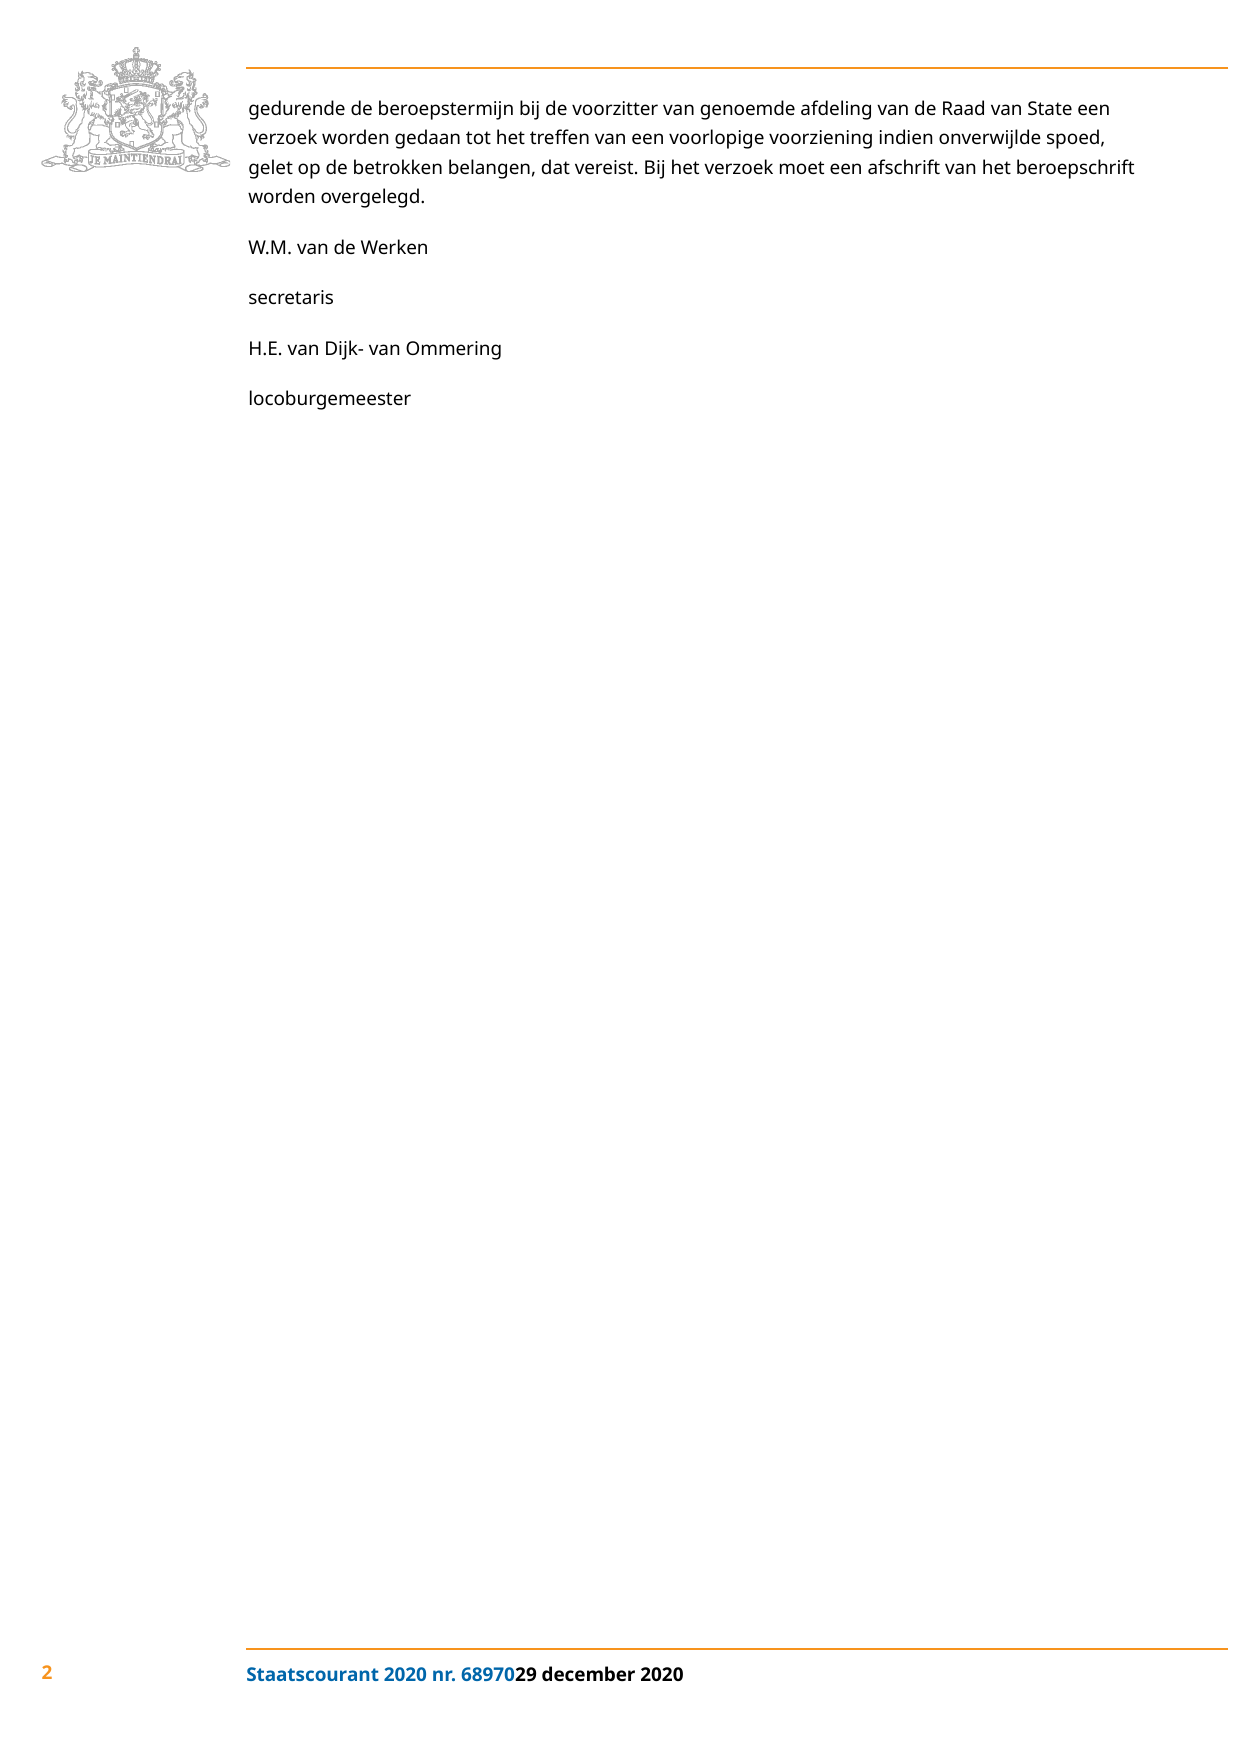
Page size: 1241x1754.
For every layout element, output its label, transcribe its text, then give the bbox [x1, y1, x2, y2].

text H.E. van Dijk- van Ommering [248, 335, 1152, 361]
picture [41, 47, 231, 172]
text secretaris [248, 284, 1152, 310]
text locoburgemeester [248, 385, 1152, 411]
text W.M. van de Werken [248, 234, 1152, 260]
text gedurende de beroepstermijn bij de voorzitter van genoemde afdeling van de Raad van State een verzoek worden gedaan tot het treffen van een voorlopige voorziening indien onverwijlde spoed, gelet op de betrokken belangen, dat vereist. Bij het verzoek moet een afschrift van het beroepschrift worden overgelegd. [248, 95, 1152, 209]
